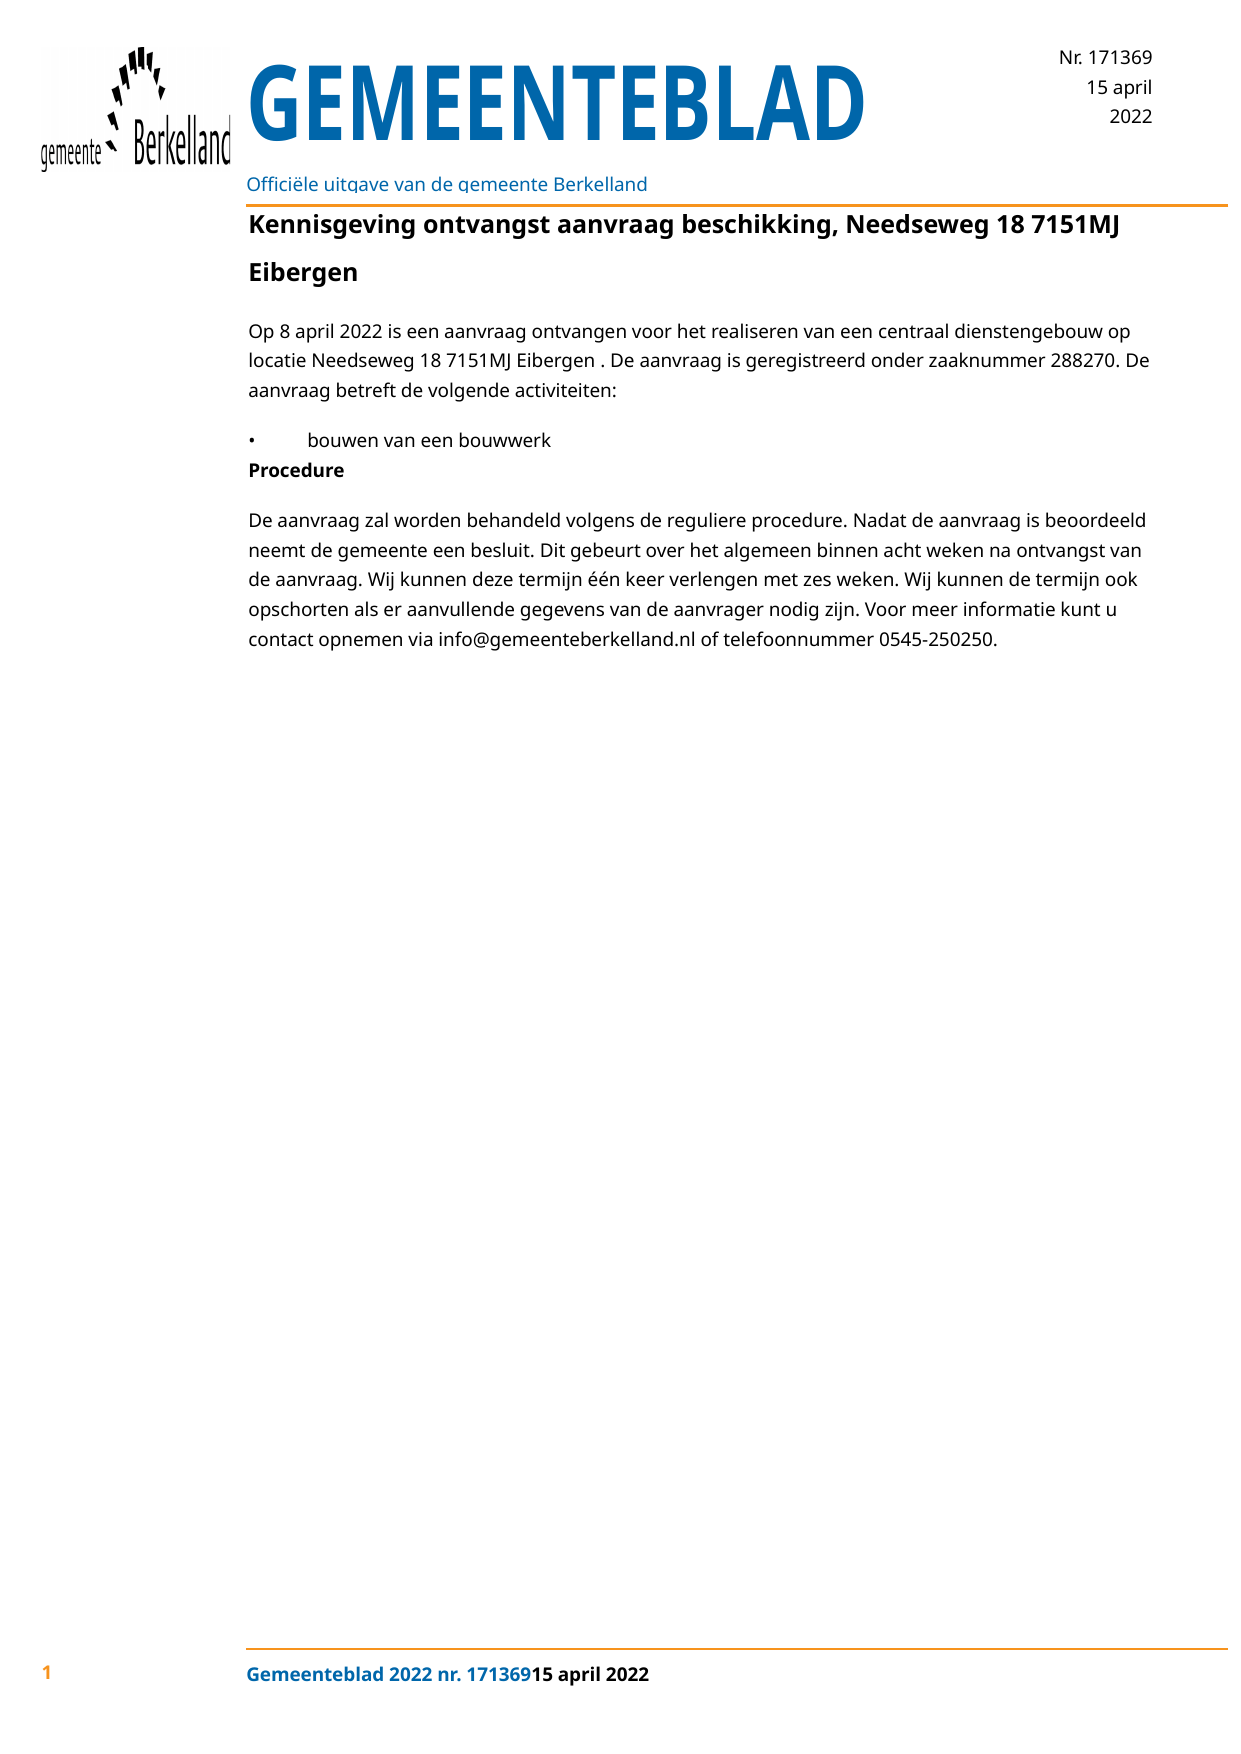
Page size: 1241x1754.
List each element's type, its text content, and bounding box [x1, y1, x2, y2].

picture [41, 47, 231, 172]
text De aanvraag zal worden behandeld volgens de reguliere procedure. Nadat de aanvraag is beoordeeld neemt de gemeente een besluit. Dit gebeurt over het algemeen binnen acht weken na ontvangst van de aanvraag. Wij kunnen deze termijn één keer verlengen met zes weken. Wij kunnen de termijn ook opschorten als er aanvullende gegevens van de aanvrager nodig zijn. Voor meer informatie kunt u contact opnemen via info@gemeenteberkelland.nl of telefoonnummer 0545-250250. [248, 507, 1152, 652]
list bouwen van een bouwwerk [248, 427, 1152, 453]
text Procedure [248, 457, 1152, 483]
text Op 8 april 2022 is een aanvraag ontvangen voor het realiseren van een centraal dienstengebouw op locatie Needseweg 18 7151MJ Eibergen . De aanvraag is geregistreerd onder zaaknummer 288270. De aanvraag betreft de volgende activiteiten: [248, 318, 1152, 403]
text Kennisgeving ontvangst aanvraag beschikking, Needseweg 18 7151MJ Eibergen [248, 207, 1152, 288]
